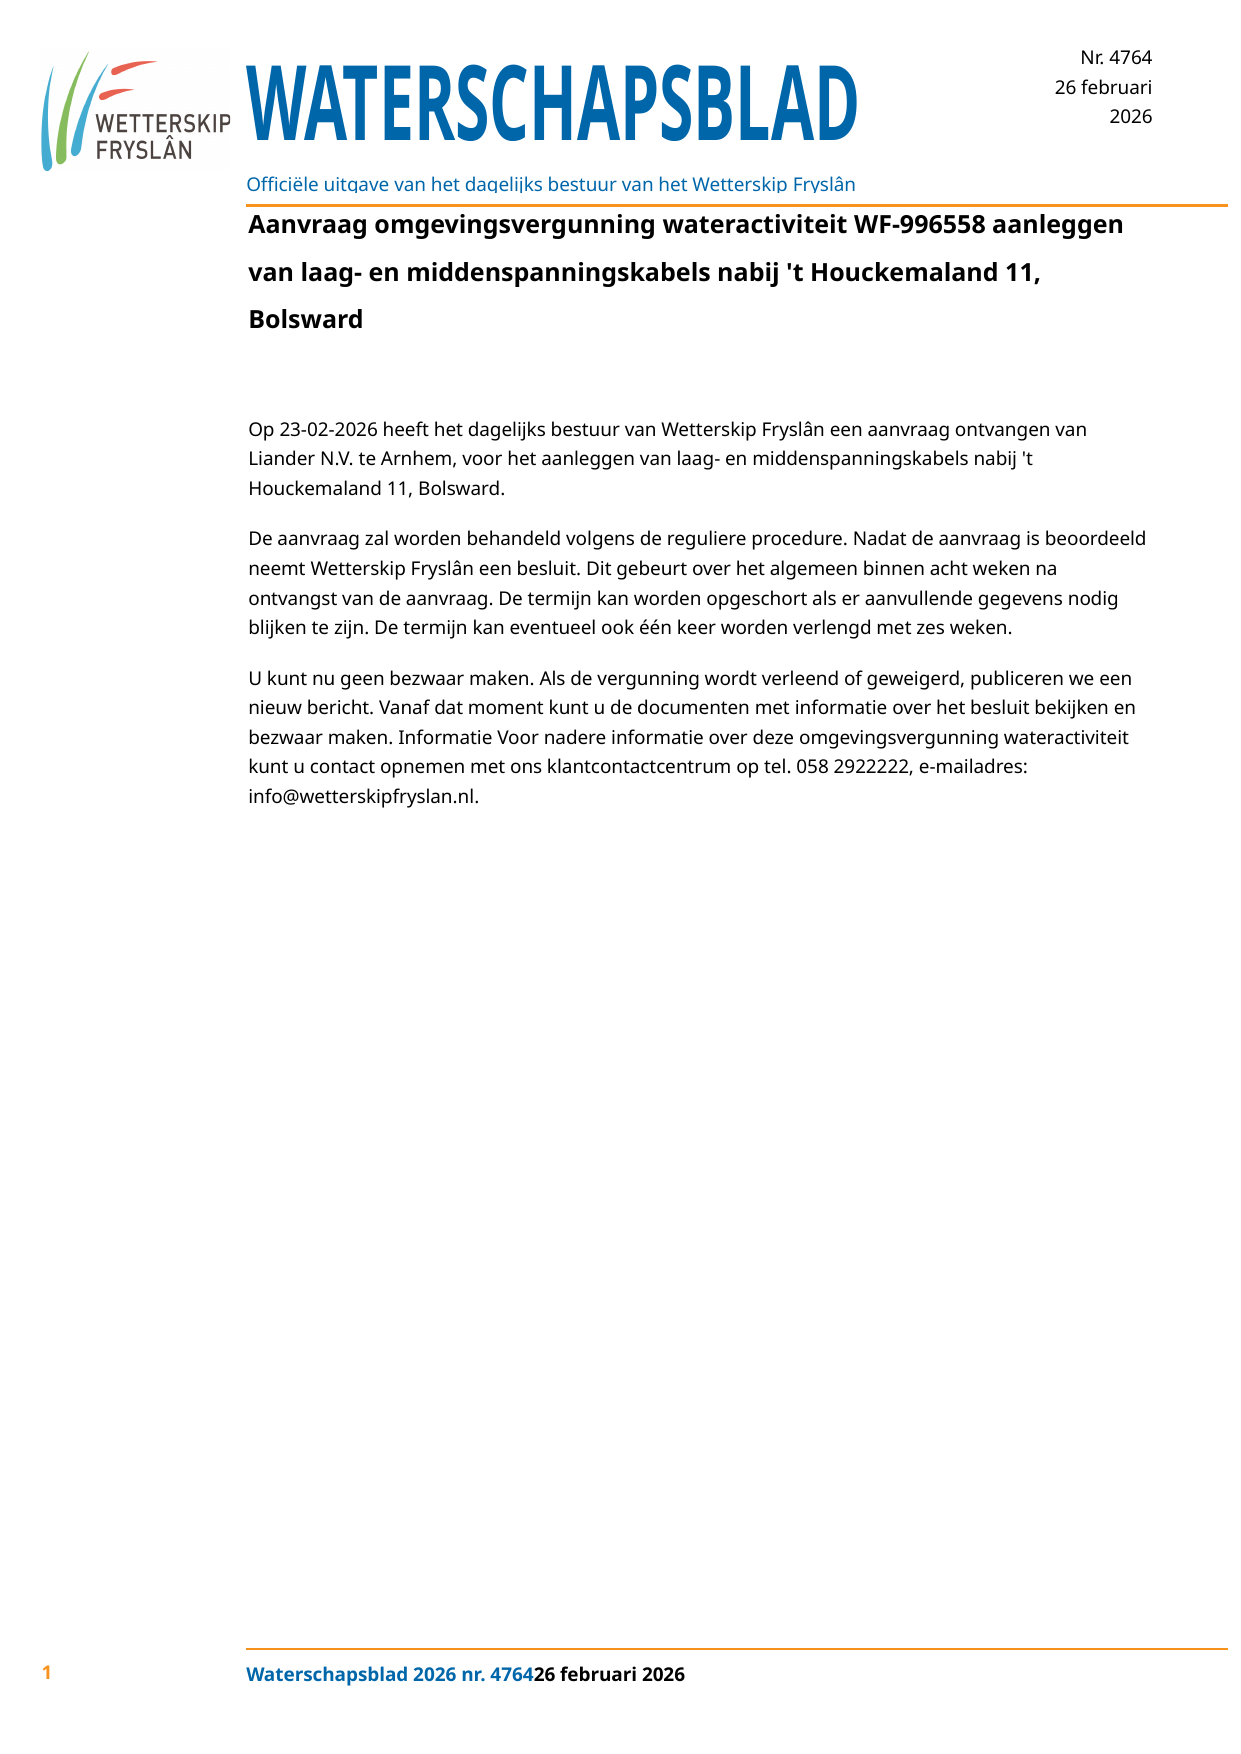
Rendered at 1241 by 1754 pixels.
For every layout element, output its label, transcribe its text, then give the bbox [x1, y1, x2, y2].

text Aanvraag omgevingsvergunning wateractiviteit WF-996558 aanleggen van laag- en middenspanningskabels nabij 't Houckemaland 11, Bolsward [248, 207, 1152, 336]
text Op 23-02-2026 heeft het dagelijks bestuur van Wetterskip Fryslân een aanvraag ontvangen van Liander N.V. te Arnhem, voor het aanleggen van laag- en middenspanningskabels nabij 't Houckemaland 11, Bolsward. [248, 416, 1152, 501]
text De aanvraag zal worden behandeld volgens de reguliere procedure. Nadat de aanvraag is beoordeeld neemt Wetterskip Fryslân een besluit. Dit gebeurt over het algemeen binnen acht weken na ontvangst van de aanvraag. De termijn kan worden opgeschort als er aanvullende gegevens nodig blijken te zijn. De termijn kan eventueel ook één keer worden verlengd met zes weken. [248, 526, 1152, 640]
text U kunt nu geen bezwaar maken. Als de vergunning wordt verleend of geweigerd, publiceren we een nieuw bericht. Vanaf dat moment kunt u de documenten met informatie over het besluit bekijken en bezwaar maken. Informatie Voor nadere informatie over deze omgevingsvergunning wateractiviteit kunt u contact opnemen met ons klantcontactcentrum op tel. 058 2922222, e-mailadres: info@wetterskipfryslan.nl. [248, 665, 1152, 809]
picture [41, 47, 231, 172]
